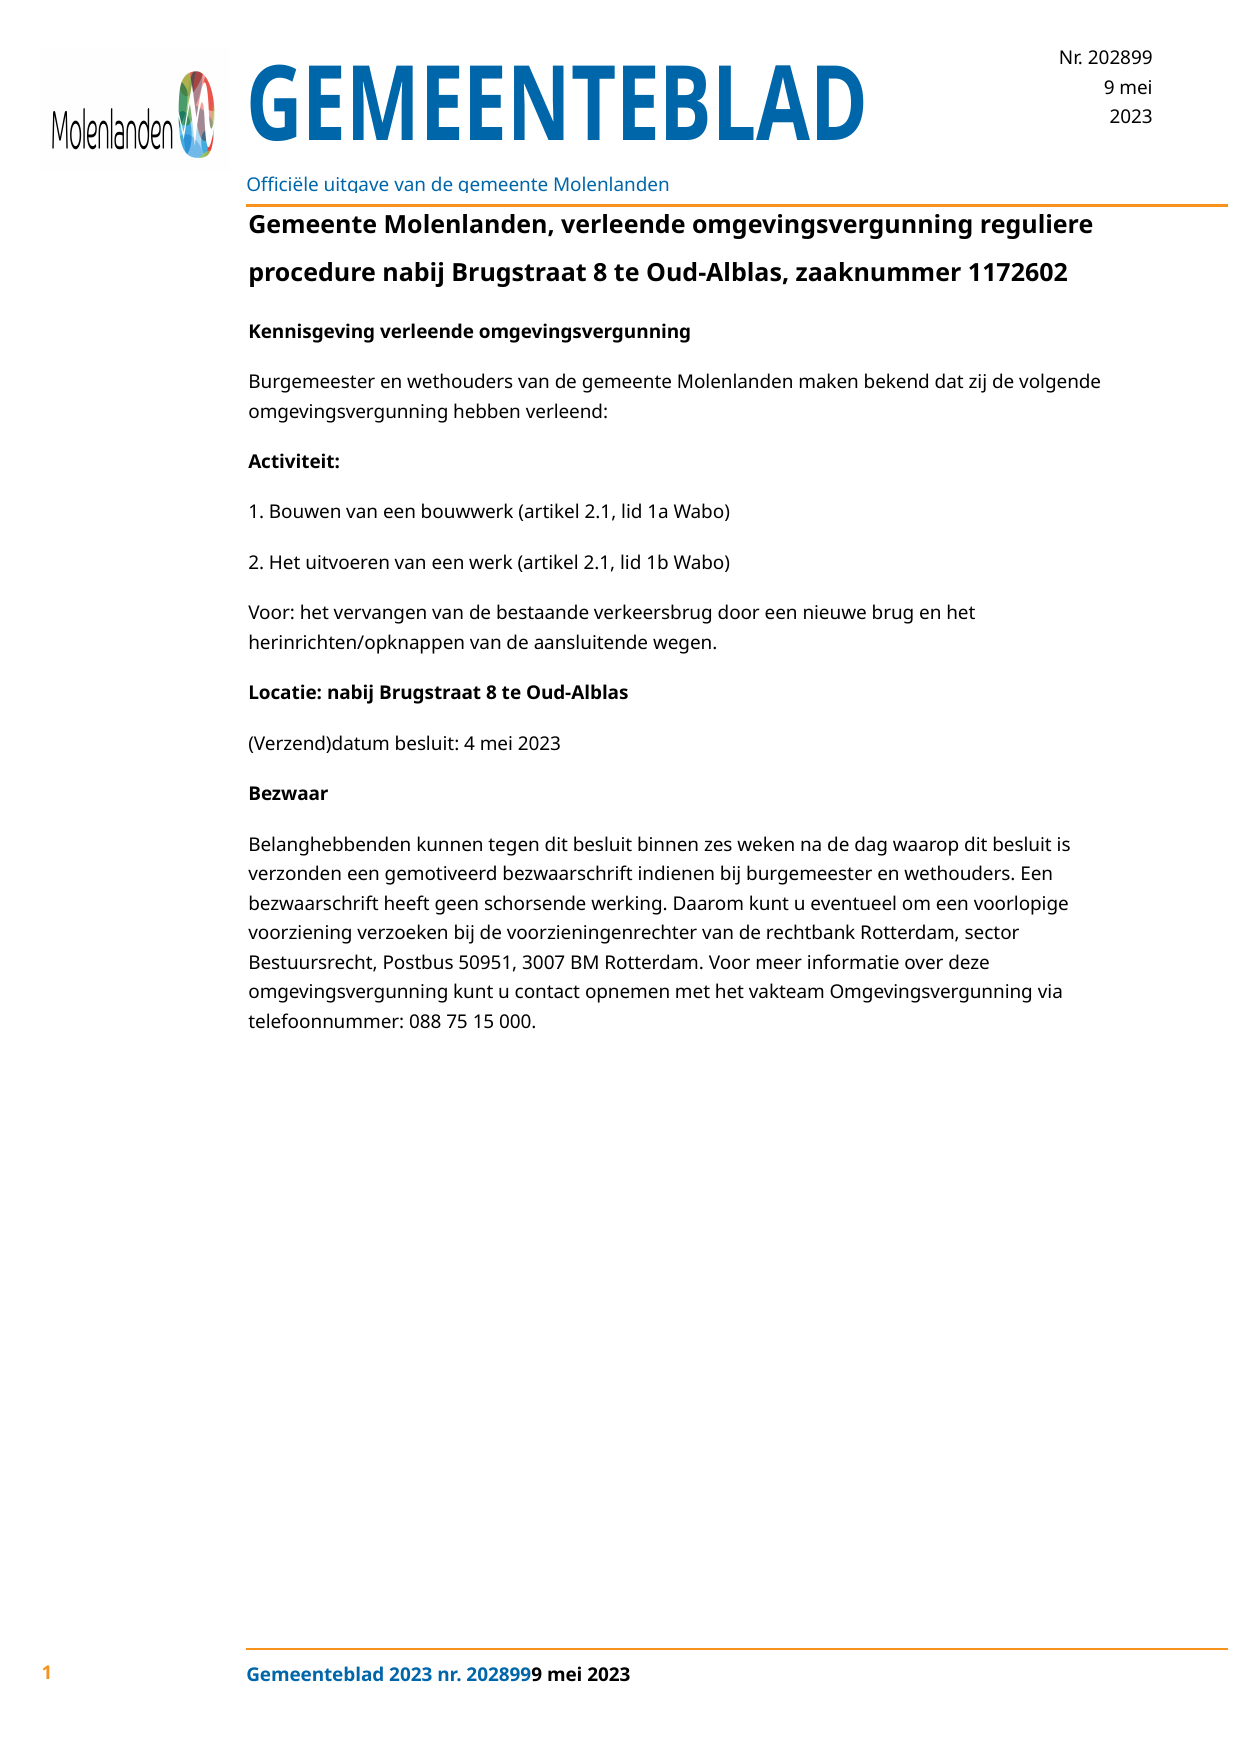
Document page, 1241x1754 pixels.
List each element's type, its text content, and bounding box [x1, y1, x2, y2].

text 1. Bouwen van een bouwwerk (artikel 2.1, lid 1a Wabo) [248, 499, 1152, 524]
text 2. Het uitvoeren van een werk (artikel 2.1, lid 1b Wabo) [248, 549, 1152, 575]
text Gemeente Molenlanden, verleende omgevingsvergunning reguliere procedure nabij Brugstraat 8 te Oud-Alblas, zaaknummer 1172602 [248, 207, 1152, 288]
text Belanghebbenden kunnen tegen dit besluit binnen zes weken na de dag waarop dit besluit is verzonden een gemotiveerd bezwaarschrift indienen bij burgemeester en wethouders. Een bezwaarschrift heeft geen schorsende werking. Daarom kunt u eventueel om een voorlopige voorziening verzoeken bij de voorzieningenrechter van de rechtbank Rotterdam, sector Bestuursrecht, Postbus 50951, 3007 BM Rotterdam. Voor meer informatie over deze omgevingsvergunning kunt u contact opnemen met het vakteam Omgevingsvergunning via telefoonnummer: 088 75 15 000. [248, 831, 1152, 1034]
text Voor: het vervangen van de bestaande verkeersbrug door een nieuwe brug en het herinrichten/opknappen van de aansluitende wegen. [248, 599, 1152, 655]
text Bezwaar [248, 780, 1152, 806]
picture [41, 47, 231, 172]
text Kennisgeving verleende omgevingsvergunning [248, 318, 1152, 344]
text Activiteit: [248, 448, 1152, 474]
text (Verzend)datum besluit: 4 mei 2023 [248, 730, 1152, 756]
text Locatie: nabij Brugstraat 8 te Oud-Alblas [248, 679, 1152, 705]
text Burgemeester en wethouders van de gemeente Molenlanden maken bekend dat zij de volgende omgevingsvergunning hebben verleend: [248, 368, 1152, 424]
